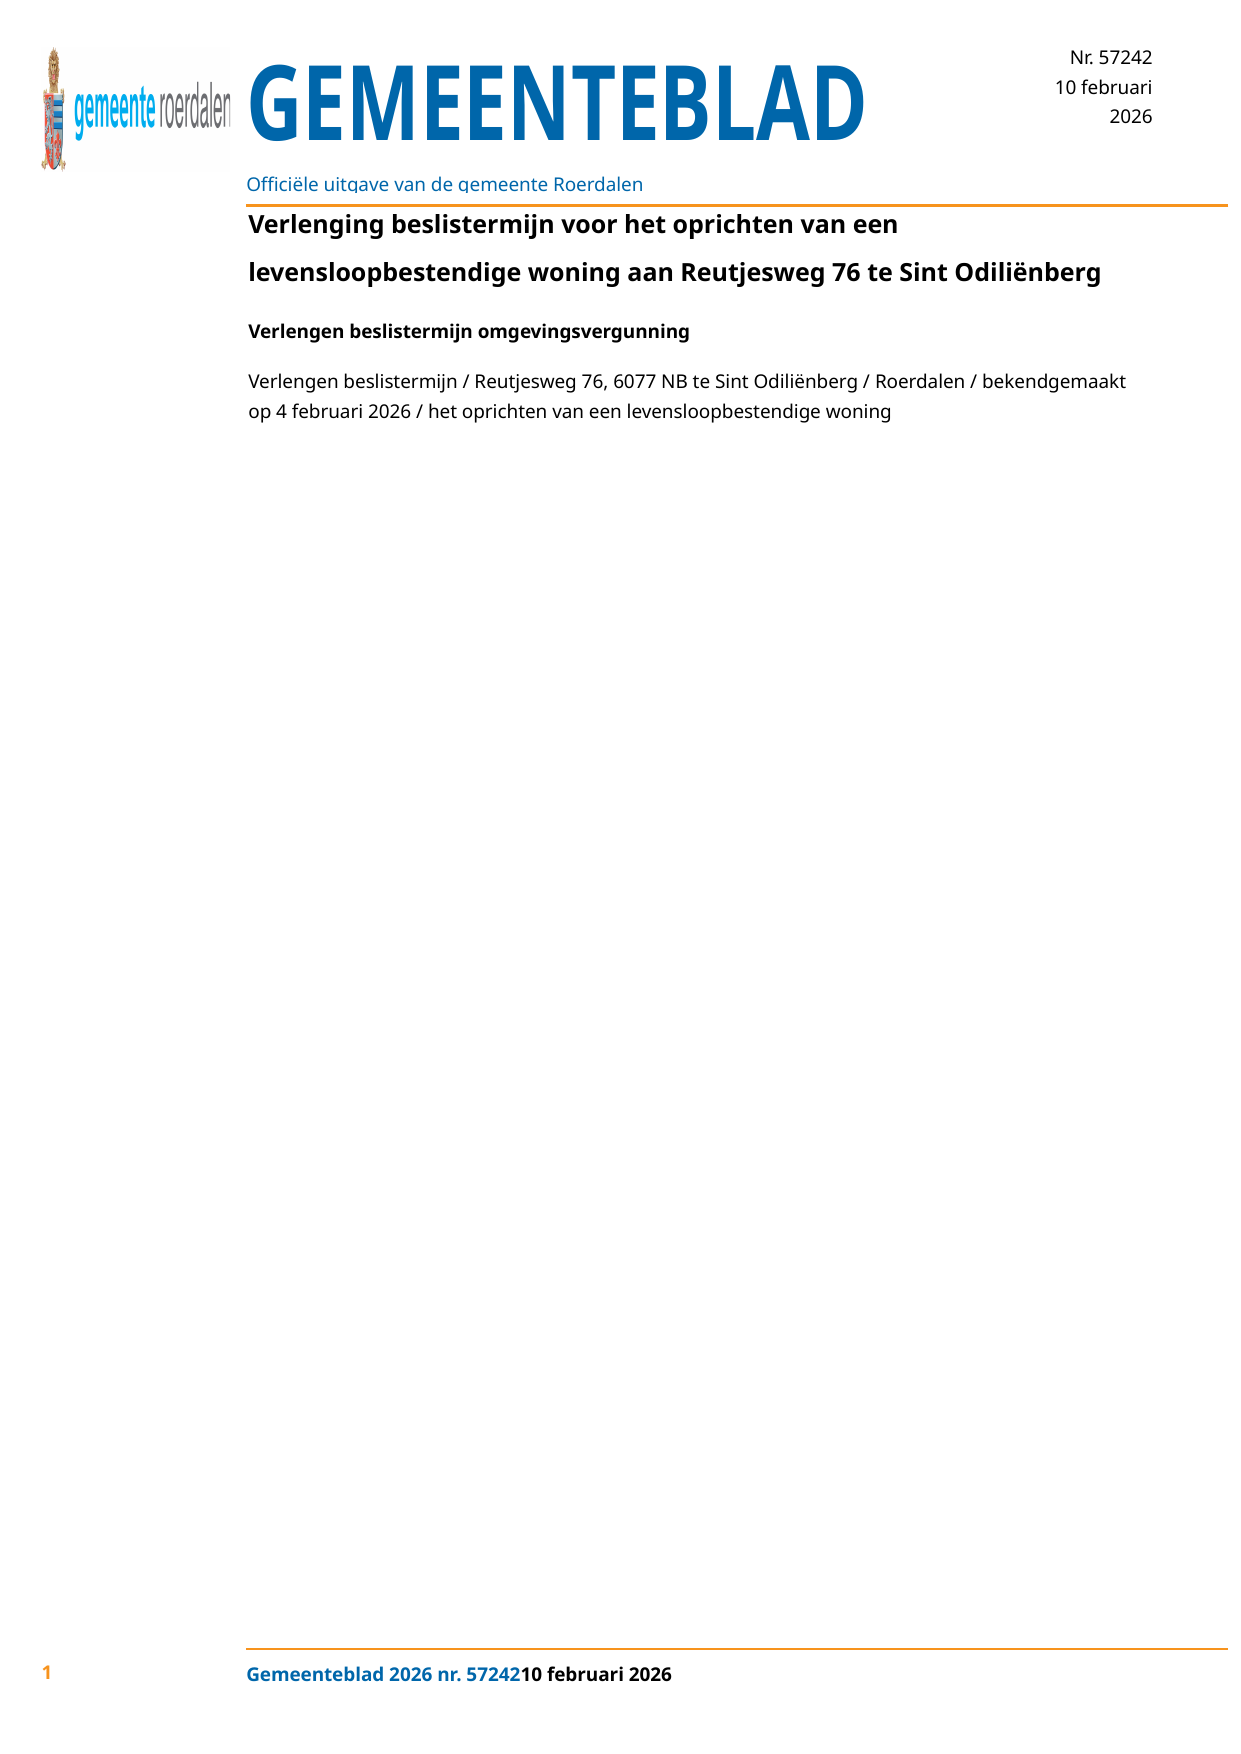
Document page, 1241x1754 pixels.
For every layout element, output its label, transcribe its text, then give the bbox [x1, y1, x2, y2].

text Verlenging beslistermijn voor het oprichten van een levensloopbestendige woning aan Reutjesweg 76 te Sint Odiliënberg [248, 207, 1152, 288]
text Verlengen beslistermijn / Reutjesweg 76, 6077 NB te Sint Odiliënberg / Roerdalen / bekendgemaakt op 4 februari 2026 / het oprichten van een levensloopbestendige woning [248, 368, 1152, 424]
text Verlengen beslistermijn omgevingsvergunning [248, 318, 1152, 344]
picture [41, 47, 231, 172]
